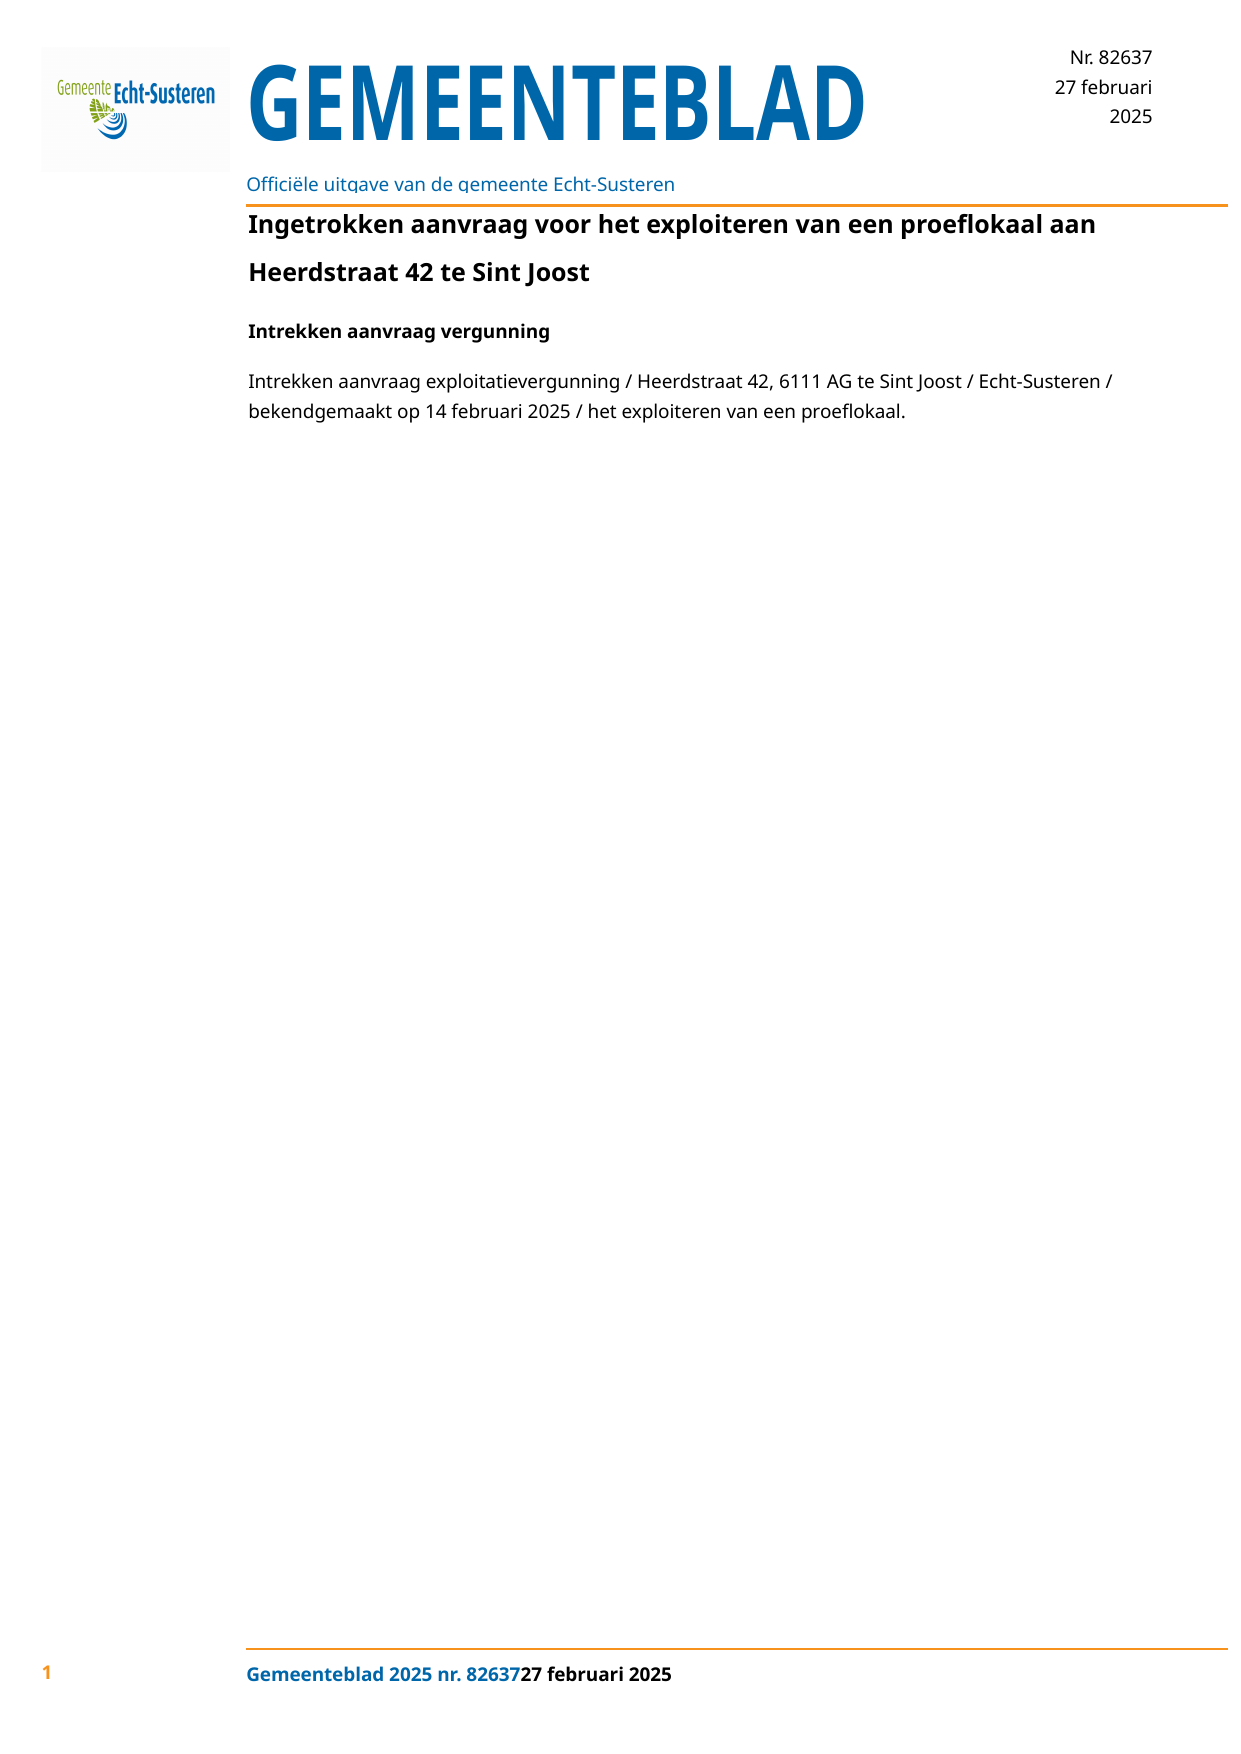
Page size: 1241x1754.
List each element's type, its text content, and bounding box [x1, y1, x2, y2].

text Intrekken aanvraag vergunning [248, 318, 1152, 344]
picture [41, 47, 231, 172]
text Ingetrokken aanvraag voor het exploiteren van een proeflokaal aan Heerdstraat 42 te Sint Joost [248, 207, 1152, 288]
text Intrekken aanvraag exploitatievergunning / Heerdstraat 42, 6111 AG te Sint Joost / Echt-Susteren / bekendgemaakt op 14 februari 2025 / het exploiteren van een proeflokaal. [248, 368, 1152, 424]
